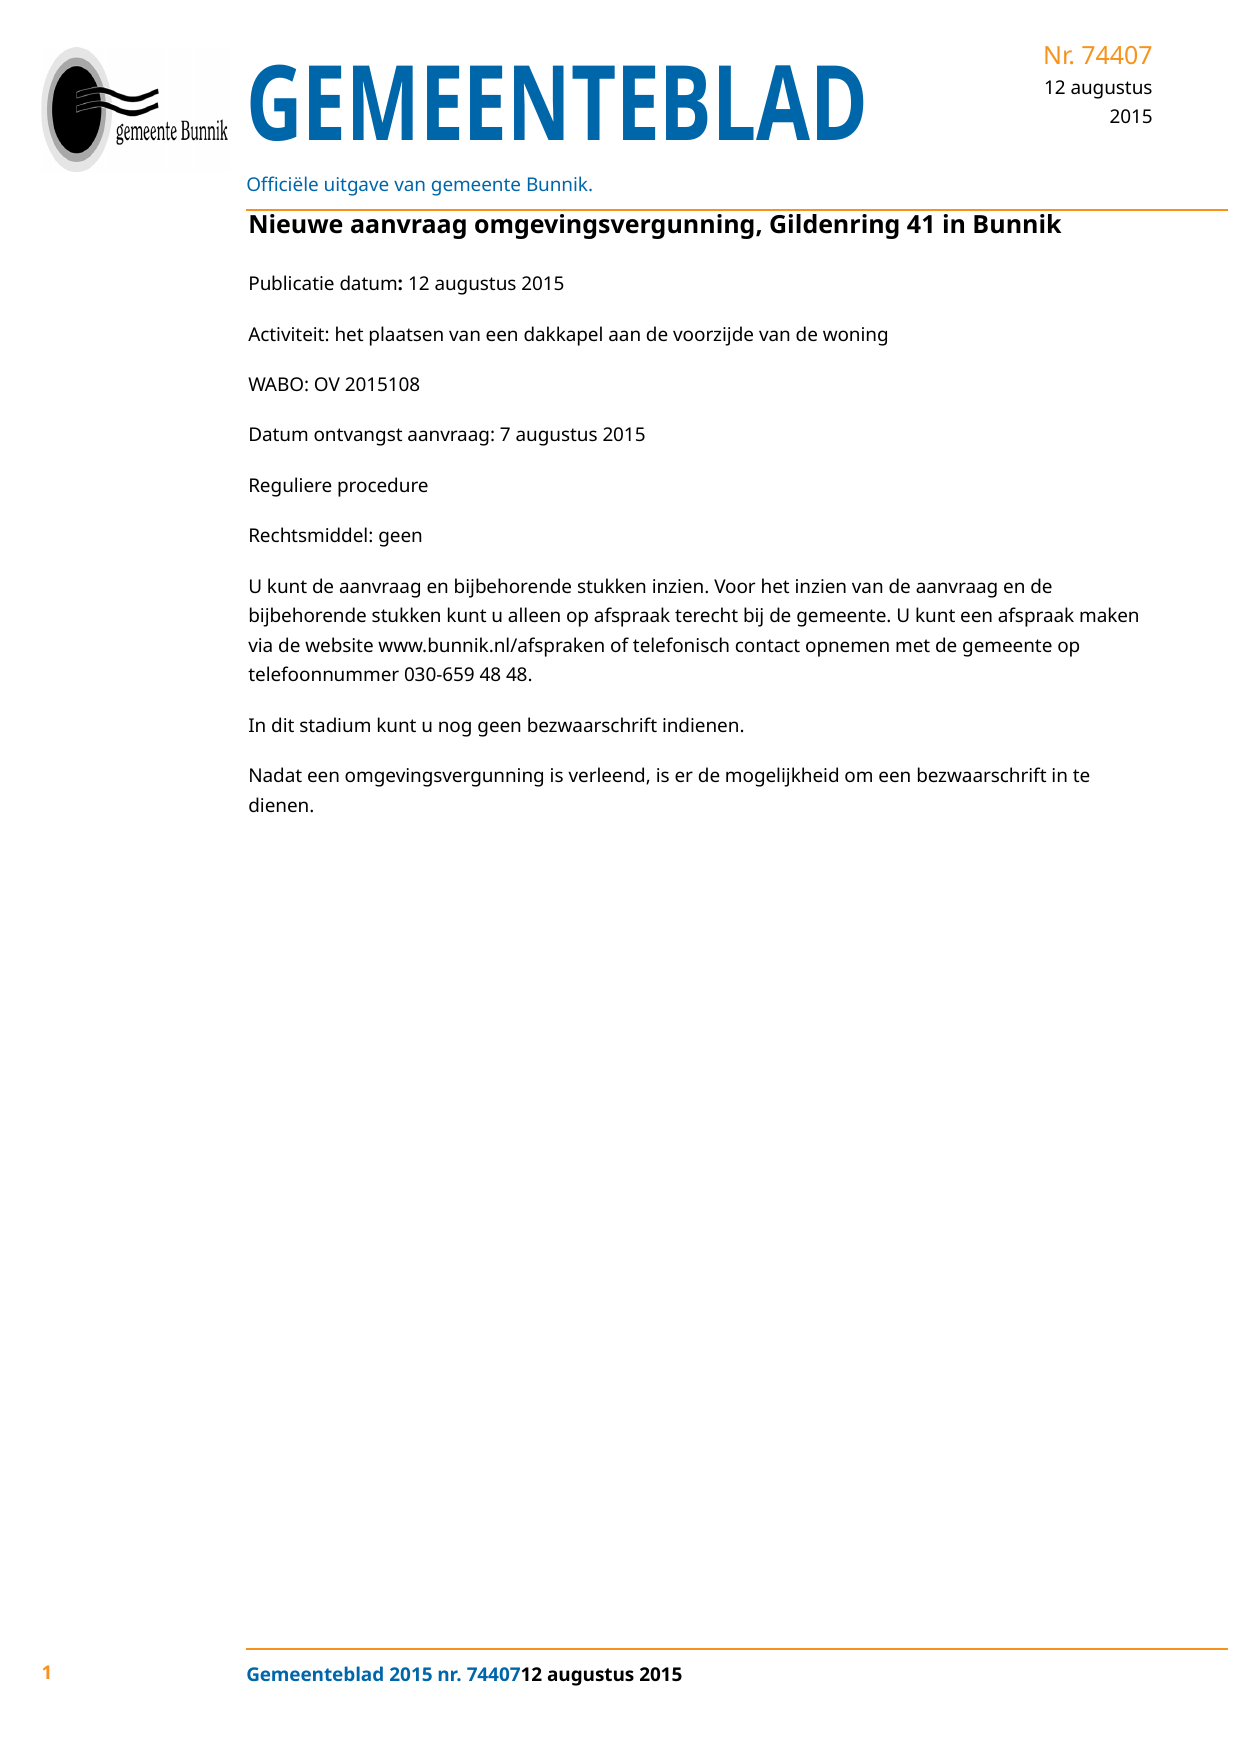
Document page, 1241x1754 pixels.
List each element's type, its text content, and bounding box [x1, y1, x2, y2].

text U kunt de aanvraag en bijbehorende stukken inzien. Voor het inzien van de aanvraag en de bijbehorende stukken kunt u alleen op afspraak terecht bij de gemeente. U kunt een afspraak maken via de website www.bunnik.nl/afspraken of telefonisch contact opnemen met de gemeente op telefoonnummer 030-659 48 48. [248, 573, 1152, 687]
text Nadat een omgevingsvergunning is verleend, is er de mogelijkheid om een bezwaarschrift in te dienen. [248, 762, 1152, 818]
text Activiteit: het plaatsen van een dakkapel aan de voorzijde van de woning [248, 321, 1152, 346]
text Rechtsmiddel: geen [248, 522, 1152, 548]
text Publicatie datum: 12 augustus 2015 [248, 270, 1152, 296]
picture [41, 47, 231, 172]
text Datum ontvangst aanvraag: 7 augustus 2015 [248, 422, 1152, 447]
text In dit stadium kunt u nog geen bezwaarschrift indienen. [248, 712, 1152, 738]
text WABO: OV 2015108 [248, 371, 1152, 397]
text Reguliere procedure [248, 472, 1152, 498]
text Nieuwe aanvraag omgevingsvergunning, Gildenring 41 in Bunnik [248, 211, 1152, 241]
